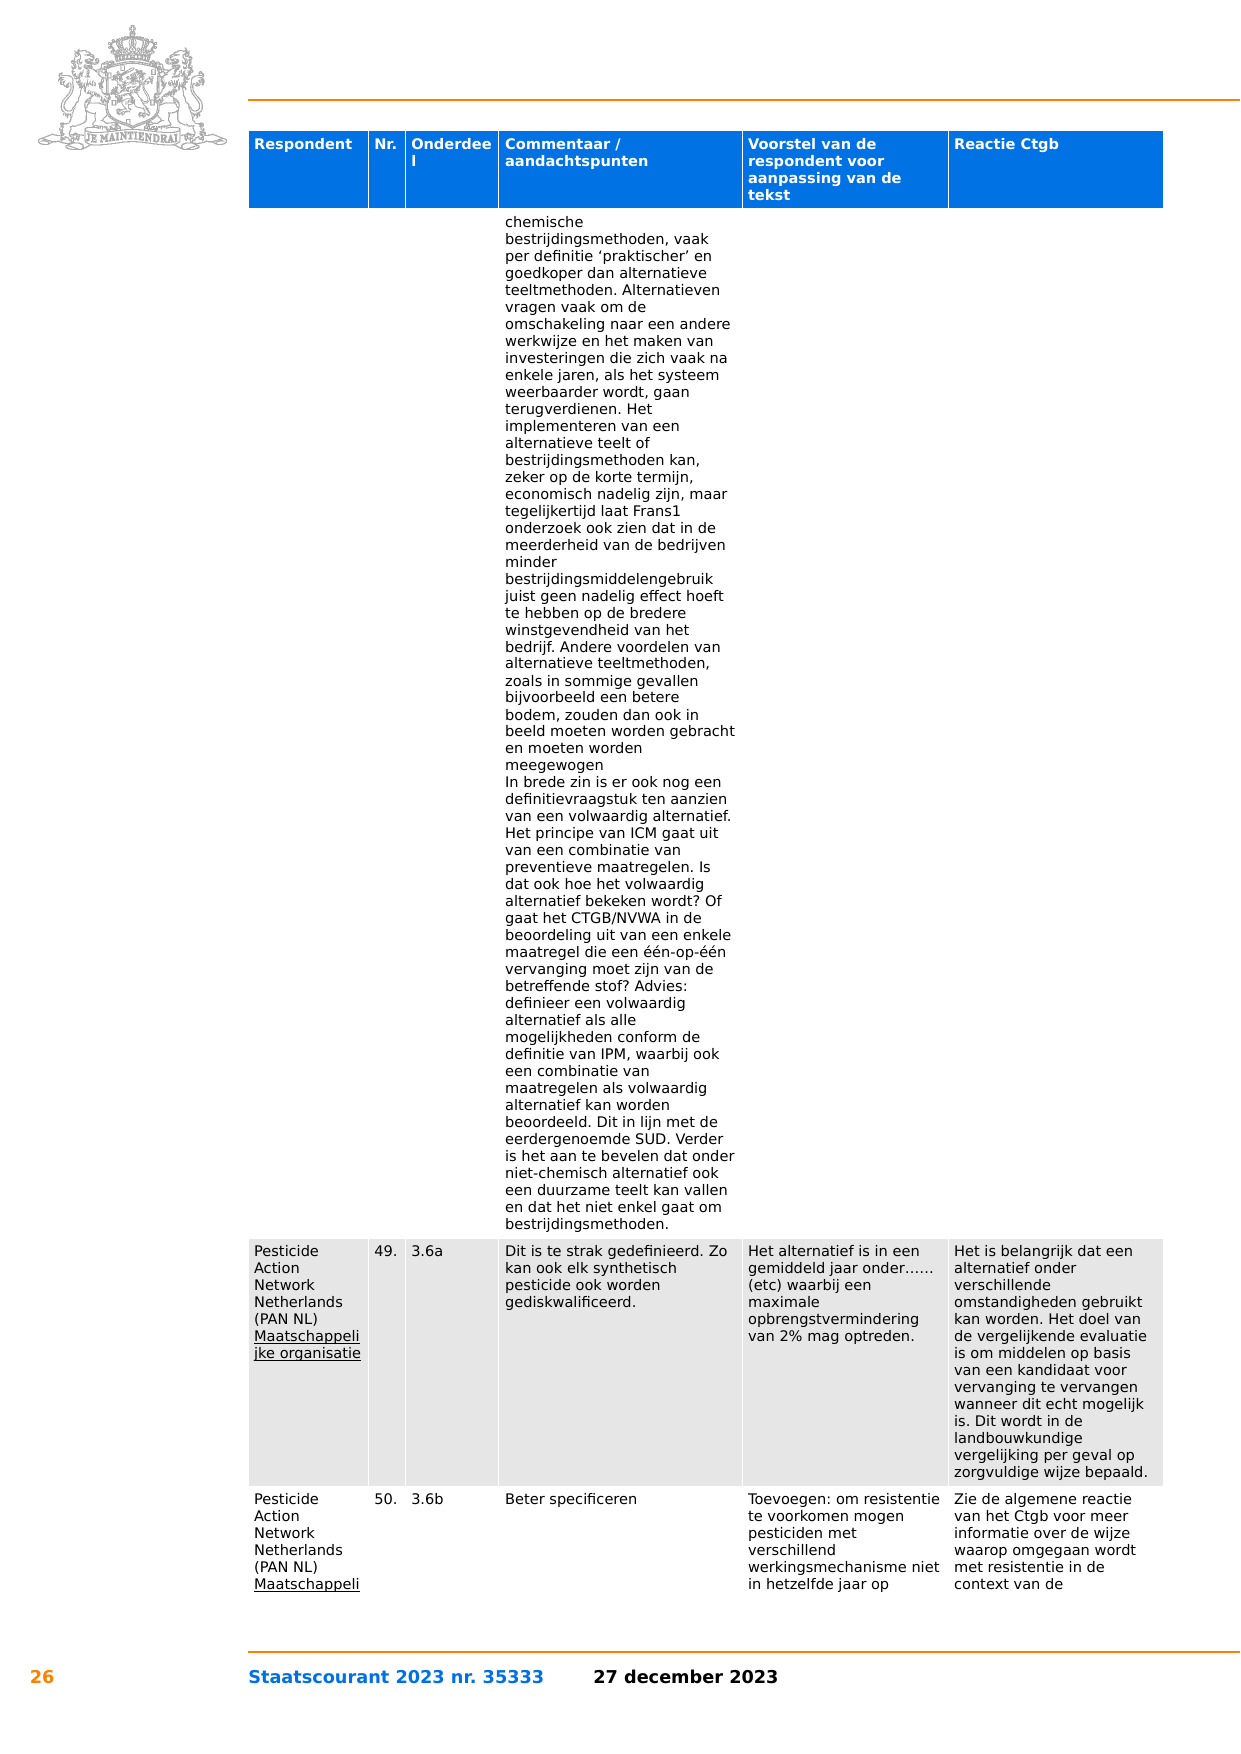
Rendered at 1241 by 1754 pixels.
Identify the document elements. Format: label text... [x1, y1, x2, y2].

table_cell Zie de algemene reactie van het Ctgb voor meer informatie over de wijze waarop omgegaan wordt met resistentie in de context van de [949, 1487, 1163, 1598]
table_cell Toevoegen: om resistentie te voorkomen mogen pesticiden met verschillend werkingsmechanisme niet in hetzelfde jaar op [743, 1487, 948, 1598]
table_header Nr. [369, 131, 405, 208]
table_cell [949, 209, 1163, 1237]
table_cell Het alternatief is in een gemiddeld jaar onder……(etc) waarbij een maximale opbrengstvermindering van 2% mag optreden. [743, 1239, 948, 1486]
table_cell [369, 209, 405, 1237]
table_header Voorstel van de respondent voor aanpassing van de tekst [743, 131, 948, 208]
table_header Commentaar / aandachtspunten [499, 131, 742, 208]
table_cell chemische bestrijdingsmethoden, vaak per definitie ‘praktischer’ en goedkoper dan alternatieve teeltmethoden. Alternatieven vragen vaak om de omschakeling naar een andere werkwijze en het maken van investeringen die zich vaak na enkele jaren, als het systeem weerbaarder wordt, gaan terugverdienen. Het implementeren van een alternatieve teelt of bestrijdingsmethoden kan, zeker op de korte termijn, economisch nadelig zijn, maar tegelijkertijd laat Frans1 onderzoek ook zien dat in de meerderheid van de bedrijven minder bestrijdingsmiddelengebruik juist geen nadelig effect hoeft te hebben op de bredere winstgevendheid van het bedrijf. Andere voordelen van alternatieve teeltmethoden, zoals in sommige gevallen bijvoorbeeld een betere bodem, zouden dan ook in beeld moeten worden gebracht en moeten worden meegewogen In brede zin is er ook nog een definitievraagstuk ten aanzien van een volwaardig alternatief. Het principe van ICM gaat uit van een combinatie van preventieve maatregelen. Is dat ook hoe het volwaardig alternatief bekeken wordt? Of gaat het CTGB/NVWA in de beoordeling uit van een enkele maatregel die een één-op-één vervanging moet zijn van de betreffende stof? Advies: definieer een volwaardig alternatief als alle mogelijkheden conform de definitie van IPM, waarbij ook een combinatie van maatregelen als volwaardig alternatief kan worden beoordeeld. Dit in lijn met de eerdergenoemde SUD. Verder is het aan te bevelen dat onder niet-chemisch alternatief ook een duurzame teelt kan vallen en dat het niet enkel gaat om bestrijdingsmethoden. [499, 209, 742, 1237]
table_cell 49. [369, 1239, 405, 1486]
table_header Onderdeel [406, 131, 498, 208]
table_cell Het is belangrijk dat een alternatief onder verschillende omstandigheden gebruikt kan worden. Het doel van de vergelijkende evaluatie is om middelen op basis van een kandidaat voor vervanging te vervangen wanneer dit echt mogelijk is. Dit wordt in de landbouwkundige vergelijking per geval op zorgvuldige wijze bepaald. [949, 1239, 1163, 1486]
picture [38, 25, 227, 150]
table_cell Pesticide Action Network Netherlands (PAN NL) Maatschappeli [249, 1487, 368, 1598]
table_cell Dit is te strak gedefinieerd. Zo kan ook elk synthetisch pesticide ook worden gediskwalificeerd. [499, 1239, 742, 1486]
table_cell 3.6a [406, 1239, 498, 1486]
table_header Reactie Ctgb [949, 131, 1163, 208]
table_cell [249, 209, 368, 1237]
table_header Respondent [249, 131, 368, 208]
table_cell [406, 209, 498, 1237]
table_cell [743, 209, 948, 1237]
table_cell 3.6b [406, 1487, 498, 1598]
table_cell Pesticide Action Network Netherlands (PAN NL) Maatschappelijke organisatie [249, 1239, 368, 1486]
table_cell Beter specificeren [499, 1487, 742, 1598]
table_cell 50. [369, 1487, 405, 1598]
